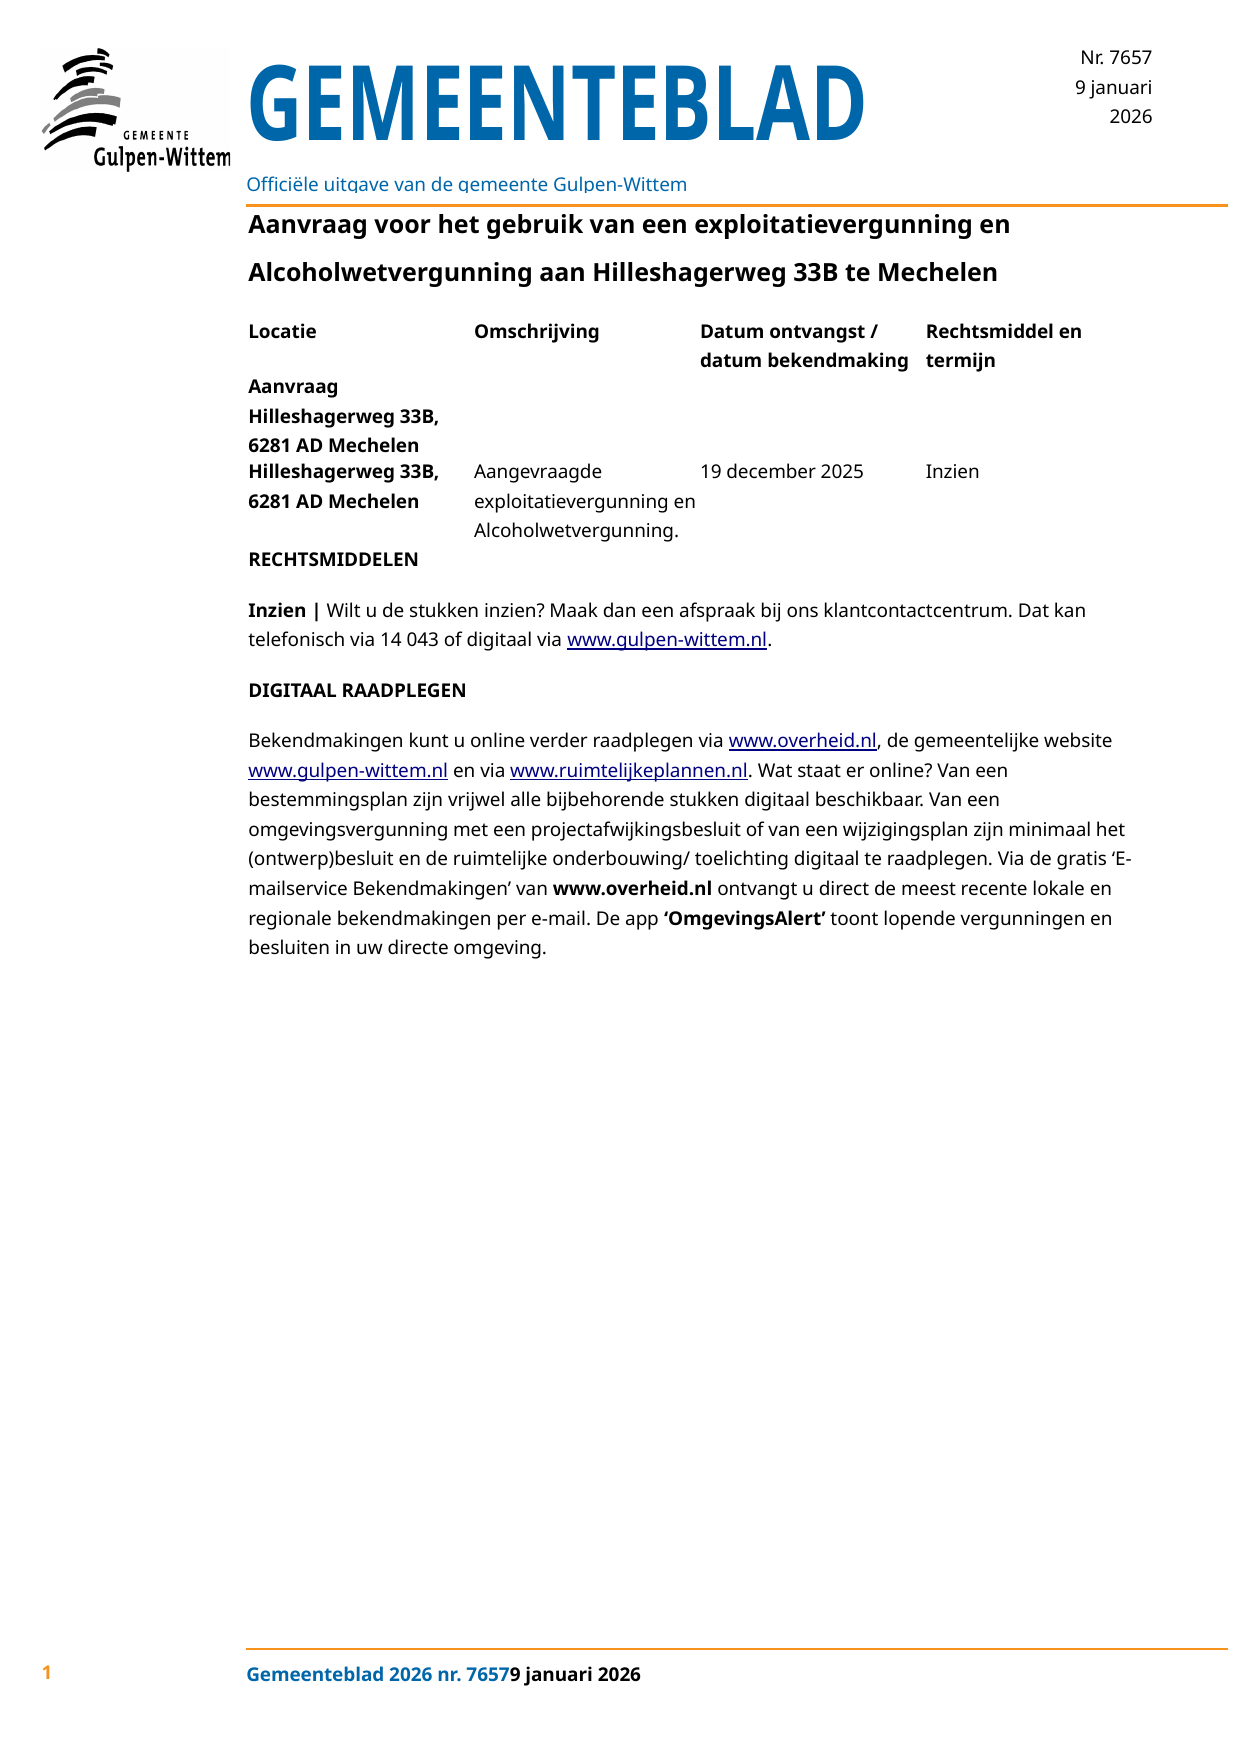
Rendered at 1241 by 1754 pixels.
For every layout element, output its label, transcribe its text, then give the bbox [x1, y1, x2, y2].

table_cell [926, 373, 1152, 458]
table_cell 19 december 2025 [700, 458, 926, 543]
table_cell Aangevraagde exploitatievergunning en Alcoholwetvergunning. [474, 458, 700, 543]
table_header Rechtsmiddel en termijn [926, 318, 1152, 373]
table_header Omschrijving [474, 318, 700, 373]
table_cell [474, 373, 700, 458]
table_cell Aanvraag Hilleshagerweg 33B, 6281 AD Mechelen [248, 373, 474, 458]
table_cell Inzien [926, 458, 1152, 543]
table_header Datum ontvangst / datum bekendmaking [700, 318, 926, 373]
text Inzien | Wilt u de stukken inzien? Maak dan een afspraak bij ons klantcontactcentrum. Dat kan telefonisch via 14 043 of digitaal via www.gulpen-wittem.nl. [248, 597, 1152, 652]
text RECHTSMIDDELEN [248, 546, 1152, 572]
text DIGITAAL RAADPLEGEN [248, 677, 1152, 702]
table_cell Hilleshagerweg 33B, 6281 AD Mechelen [248, 458, 474, 543]
text Bekendmakingen kunt u online verder raadplegen via www.overheid.nl, de gemeentelijke website www.gulpen-wittem.nl en via www.ruimtelijkeplannen.nl. Wat staat er online? Van een bestemmingsplan zijn vrijwel alle bijbehorende stukken digitaal beschikbaar. Van een omgevingsvergunning met een projectafwijkingsbesluit of van een wijzigingsplan zijn minimaal het (ontwerp)besluit en de ruimtelijke onderbouwing/ toelichting digitaal te raadplegen. Via de gratis ‘E-mailservice Bekendmakingen’ van www.overheid.nl ontvangt u direct de meest recente lokale en regionale bekendmakingen per e-mail. De app ‘OmgevingsAlert’ toont lopende vergunningen en besluiten in uw directe omgeving. [248, 727, 1152, 960]
picture [41, 47, 231, 172]
table_cell [700, 373, 926, 458]
table_header Locatie [248, 318, 474, 373]
text Aanvraag voor het gebruik van een exploitatievergunning en Alcoholwetvergunning aan Hilleshagerweg 33B te Mechelen [248, 207, 1152, 288]
